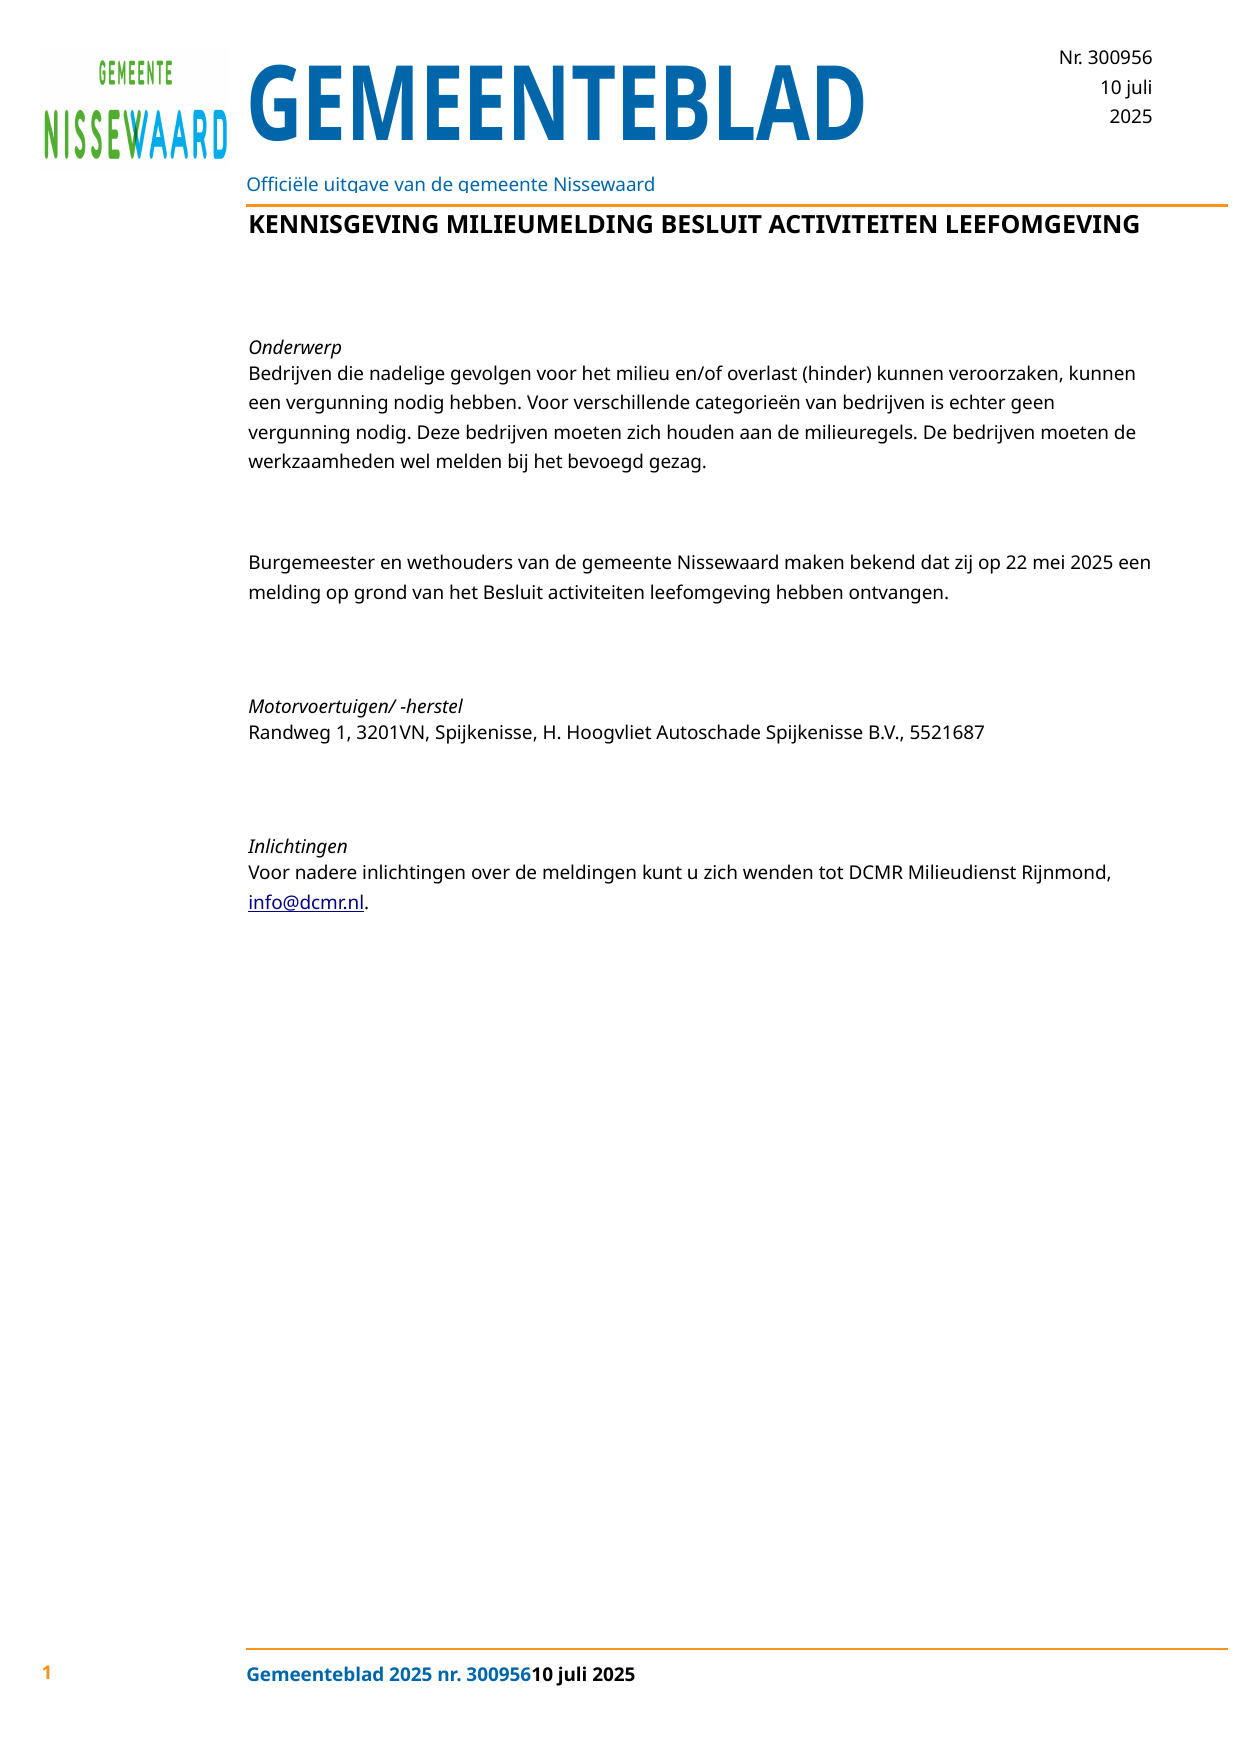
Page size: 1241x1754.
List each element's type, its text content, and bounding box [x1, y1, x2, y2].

text Burgemeester en wethouders van de gemeente Nissewaard maken bekend dat zij op 22 mei 2025 een melding op grond van het Besluit activiteiten leefomgeving hebben ontvangen. [248, 549, 1152, 605]
text Motorvoertuigen/ -herstel [248, 693, 1152, 719]
picture [41, 47, 231, 172]
text Onderwerp [248, 334, 1152, 360]
text KENNISGEVING MILIEUMELDING BESLUIT ACTIVITEITEN LEEFOMGEVING [248, 207, 1152, 241]
text Inlichtingen [248, 834, 1152, 859]
text Voor nadere inlichtingen over de meldingen kunt u zich wenden tot DCMR Milieudienst Rijnmond, info@dcmr.nl. [248, 859, 1152, 915]
text Bedrijven die nadelige gevolgen voor het milieu en/of overlast (hinder) kunnen veroorzaken, kunnen een vergunning nodig hebben. Voor verschillende categorieën van bedrijven is echter geen vergunning nodig. Deze bedrijven moeten zich houden aan de milieuregels. De bedrijven moeten de werkzaamheden wel melden bij het bevoegd gezag. [248, 360, 1152, 474]
text Randweg 1, 3201VN, Spijkenisse, H. Hoogvliet Autoschade Spijkenisse B.V., 5521687 [248, 719, 1152, 745]
